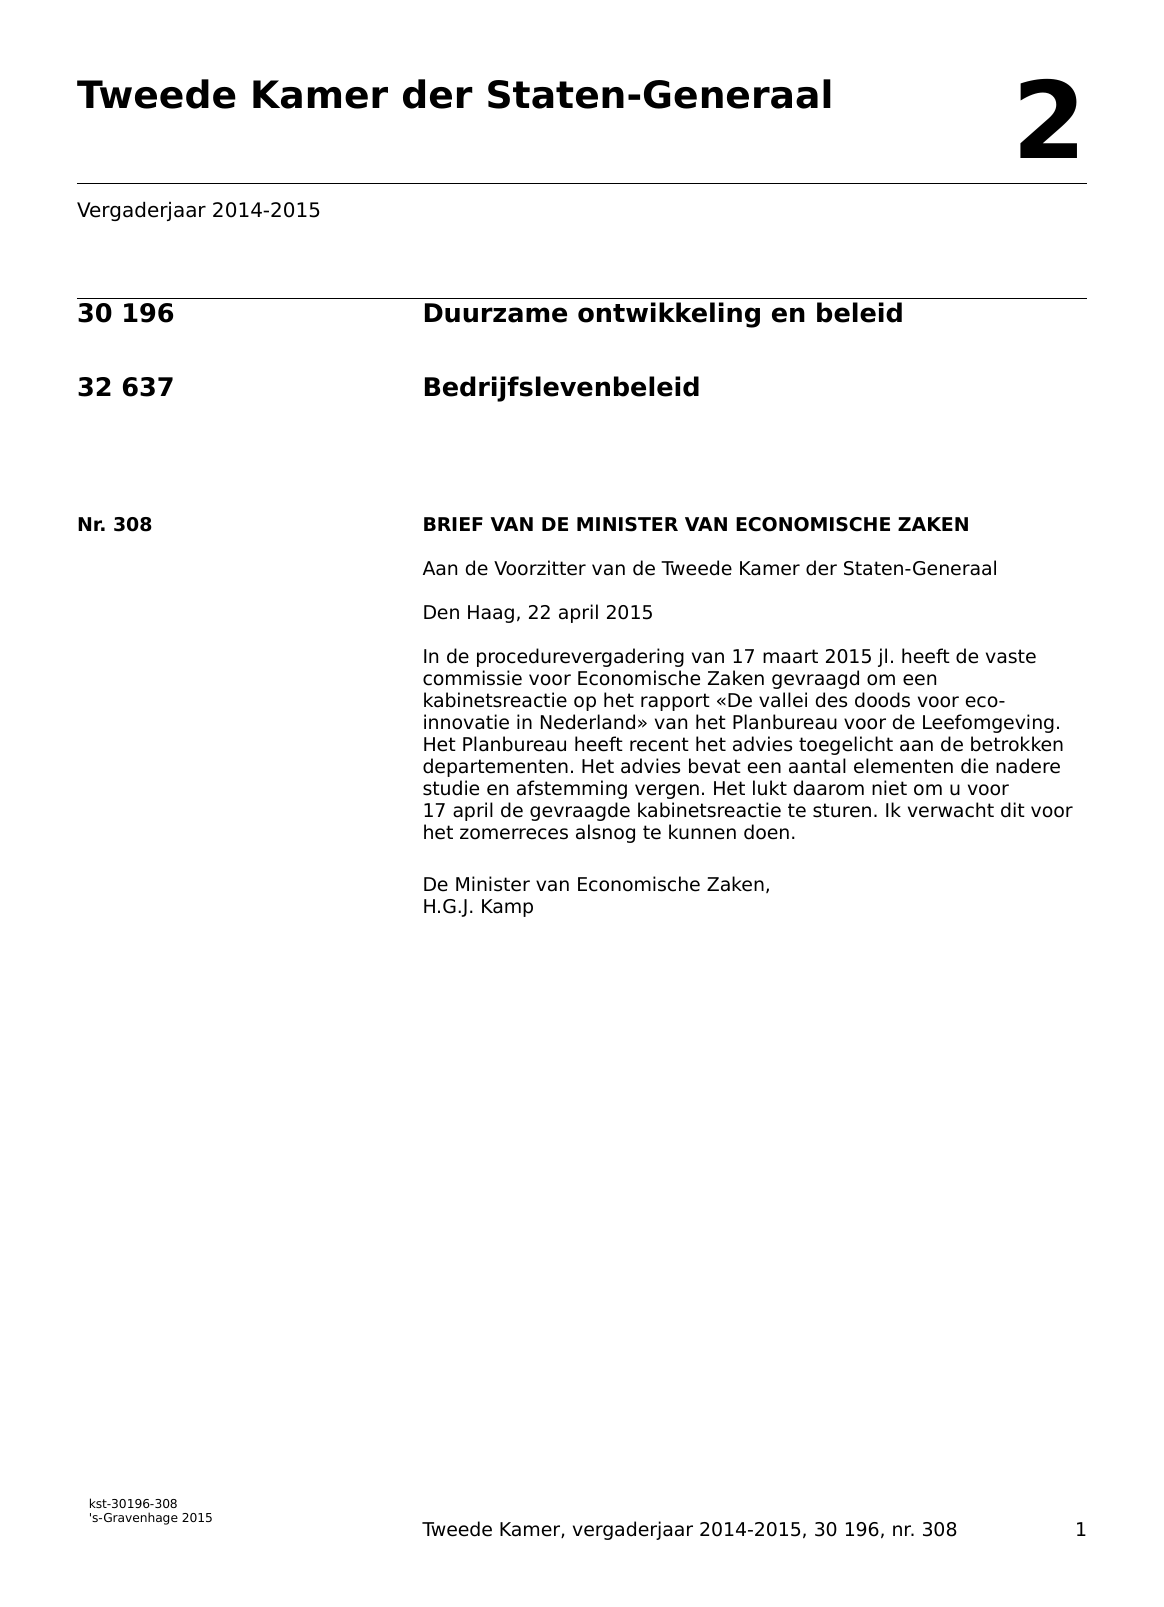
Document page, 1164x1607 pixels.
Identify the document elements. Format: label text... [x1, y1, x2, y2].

table_header 2 [886, 59, 1087, 183]
subtitle 32 637 Bedrijfslevenbeleid [77, 373, 1087, 403]
table_cell Vergaderjaar 2014-2015 [77, 184, 1087, 298]
text kst-30196-308 [88, 1497, 323, 1511]
subtitle 30 196 Duurzame ontwikkeling en beleid [77, 299, 1087, 329]
text Den Haag, 22 april 2015 [422, 602, 1087, 624]
text 's-Gravenhage 2015 [88, 1511, 323, 1525]
text De Minister van Economische Zaken, H.G.J. Kamp [422, 874, 1087, 918]
text In de procedurevergadering van 17 maart 2015 jl. heeft de vaste commissie voor Economische Zaken gevraagd om een kabinetsreactie op het rapport «De vallei des doods voor eco-innovatie in Nederland» van het Planbureau voor de Leefomgeving. [422, 646, 1087, 734]
text Het Planbureau heeft recent het advies toegelicht aan de betrokken departementen. Het advies bevat een aantal elementen die nadere studie en afstemming vergen. Het lukt daarom niet om u voor 17 april de gevraagde kabinetsreactie te sturen. Ik verwacht dit voor het zomerreces alsnog te kunnen doen. [422, 734, 1087, 844]
text Aan de Voorzitter van de Tweede Kamer der Staten-Generaal [422, 558, 1087, 580]
subtitle Nr. 308 BRIEF VAN DE MINISTER VAN ECONOMISCHE ZAKEN [77, 514, 1087, 536]
table_header Tweede Kamer der Staten-Generaal [77, 59, 886, 183]
